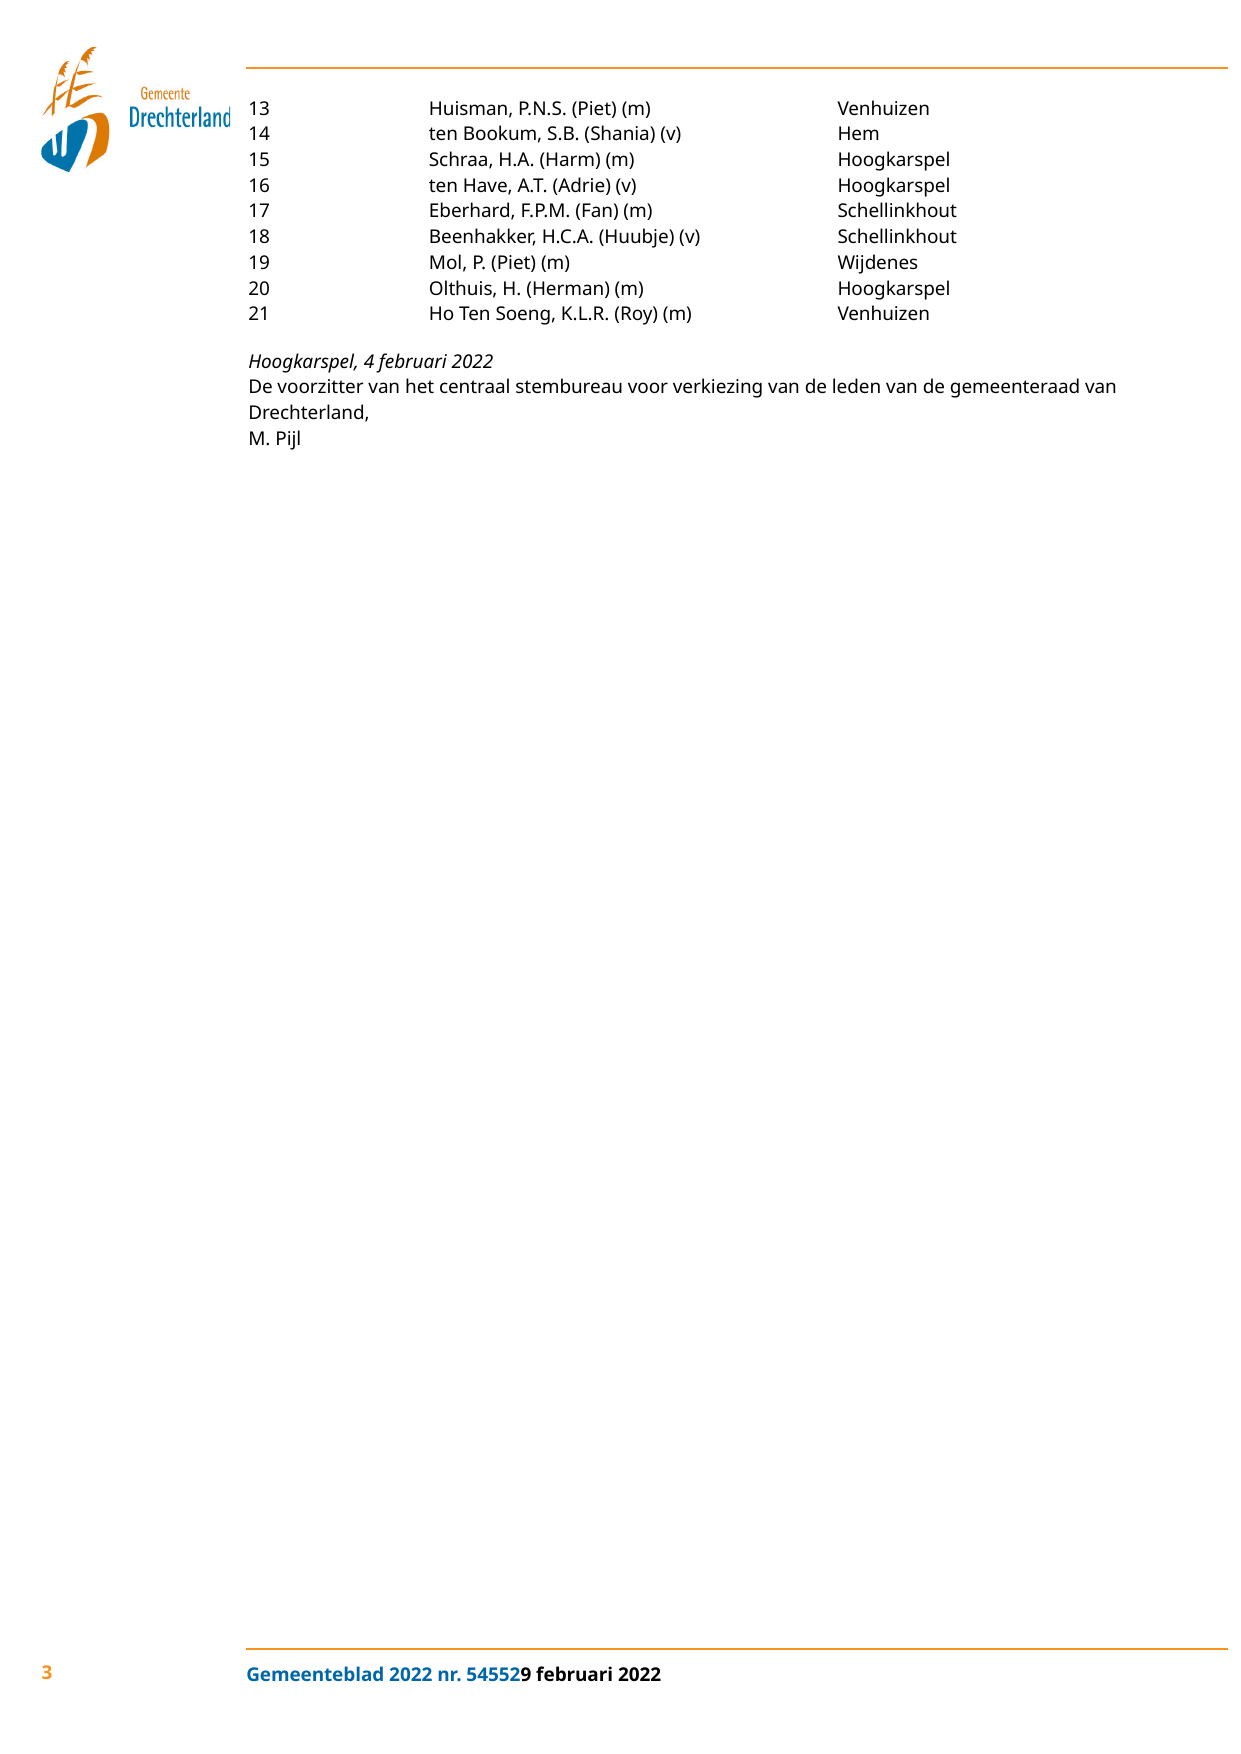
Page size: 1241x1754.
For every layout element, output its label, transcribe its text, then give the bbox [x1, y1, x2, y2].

table_cell 16 [248, 172, 429, 198]
table_cell Wijdenes [837, 249, 1152, 275]
table_cell 15 [248, 146, 429, 172]
table_cell Schraa, H.A. (Harm) (m) [429, 146, 837, 172]
table_cell Schellinkhout [837, 224, 1152, 249]
table_cell Ho Ten Soeng, K.L.R. (Roy) (m) [429, 301, 837, 326]
picture [226, 115, 231, 124]
table_cell Mol, P. (Piet) (m) [429, 249, 837, 275]
table_cell 13 [248, 95, 429, 121]
table_cell Hoogkarspel [837, 172, 1152, 198]
table_cell Venhuizen [837, 95, 1152, 121]
picture [41, 158, 64, 172]
table_cell Olthuis, H. (Herman) (m) [429, 275, 837, 301]
table_cell 19 [248, 249, 429, 275]
table_cell 21 [248, 301, 429, 326]
table_cell 14 [248, 121, 429, 146]
text M. Pijl [248, 425, 1152, 451]
table_cell Beenhakker, H.C.A. (Huubje) (v) [429, 224, 837, 249]
table_cell Huisman, P.N.S. (Piet) (m) [429, 95, 837, 121]
table_cell Hoogkarspel [837, 275, 1152, 301]
table_cell ten Have, A.T. (Adrie) (v) [429, 172, 837, 198]
table_cell Schellinkhout [837, 198, 1152, 223]
table_cell 18 [248, 224, 429, 249]
text Hoogkarspel, 4 februari 2022 [248, 348, 1152, 373]
table_cell Eberhard, F.P.M. (Fan) (m) [429, 198, 837, 223]
table_cell Hoogkarspel [837, 146, 1152, 172]
table_cell 20 [248, 275, 429, 301]
text De voorzitter van het centraal stembureau voor verkiezing van de leden van de gemeenteraad van Drechterland, [248, 373, 1152, 425]
picture [41, 47, 231, 172]
table_cell Venhuizen [837, 301, 1152, 326]
table_cell 17 [248, 198, 429, 223]
table_cell Hem [837, 121, 1152, 146]
table_cell ten Bookum, S.B. (Shania) (v) [429, 121, 837, 146]
